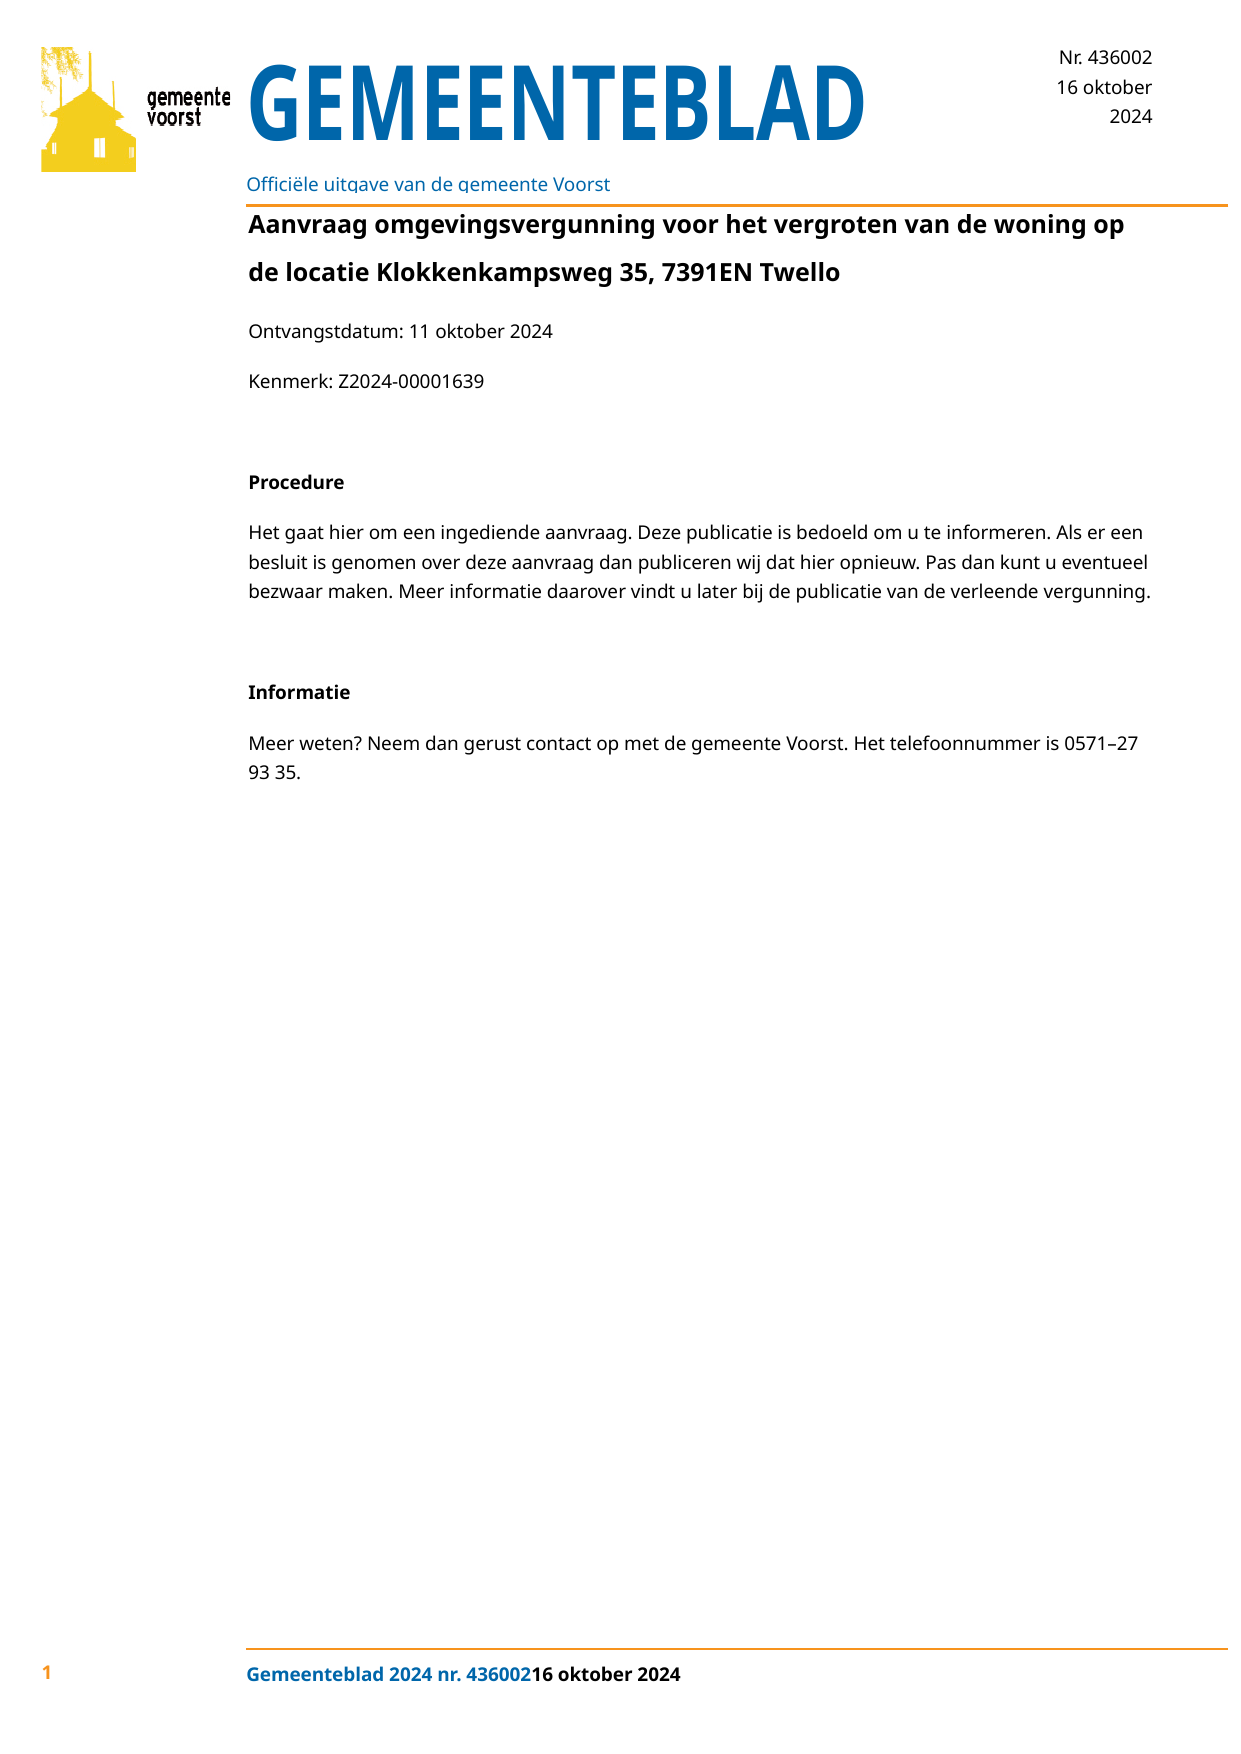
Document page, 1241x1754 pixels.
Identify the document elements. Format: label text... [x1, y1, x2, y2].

text Aanvraag omgevingsvergunning voor het vergroten van de woning op de locatie Klokkenkampsweg 35, 7391EN Twello [248, 207, 1152, 288]
text Ontvangstdatum: 11 oktober 2024 [248, 318, 1152, 344]
picture [41, 47, 231, 172]
text Het gaat hier om een ingediende aanvraag. Deze publicatie is bedoeld om u te informeren. Als er een besluit is genomen over deze aanvraag dan publiceren wij dat hier opnieuw. Pas dan kunt u eventueel bezwaar maken. Meer informatie daarover vindt u later bij de publicatie van de verleende vergunning. [248, 519, 1152, 604]
text Kenmerk: Z2024-00001639 [248, 368, 1152, 394]
text Informatie [248, 679, 1152, 705]
text Procedure [248, 469, 1152, 495]
text Meer weten? Neem dan gerust contact op met de gemeente Voorst. Het telefoonnummer is 0571–27 93 35. [248, 730, 1152, 785]
